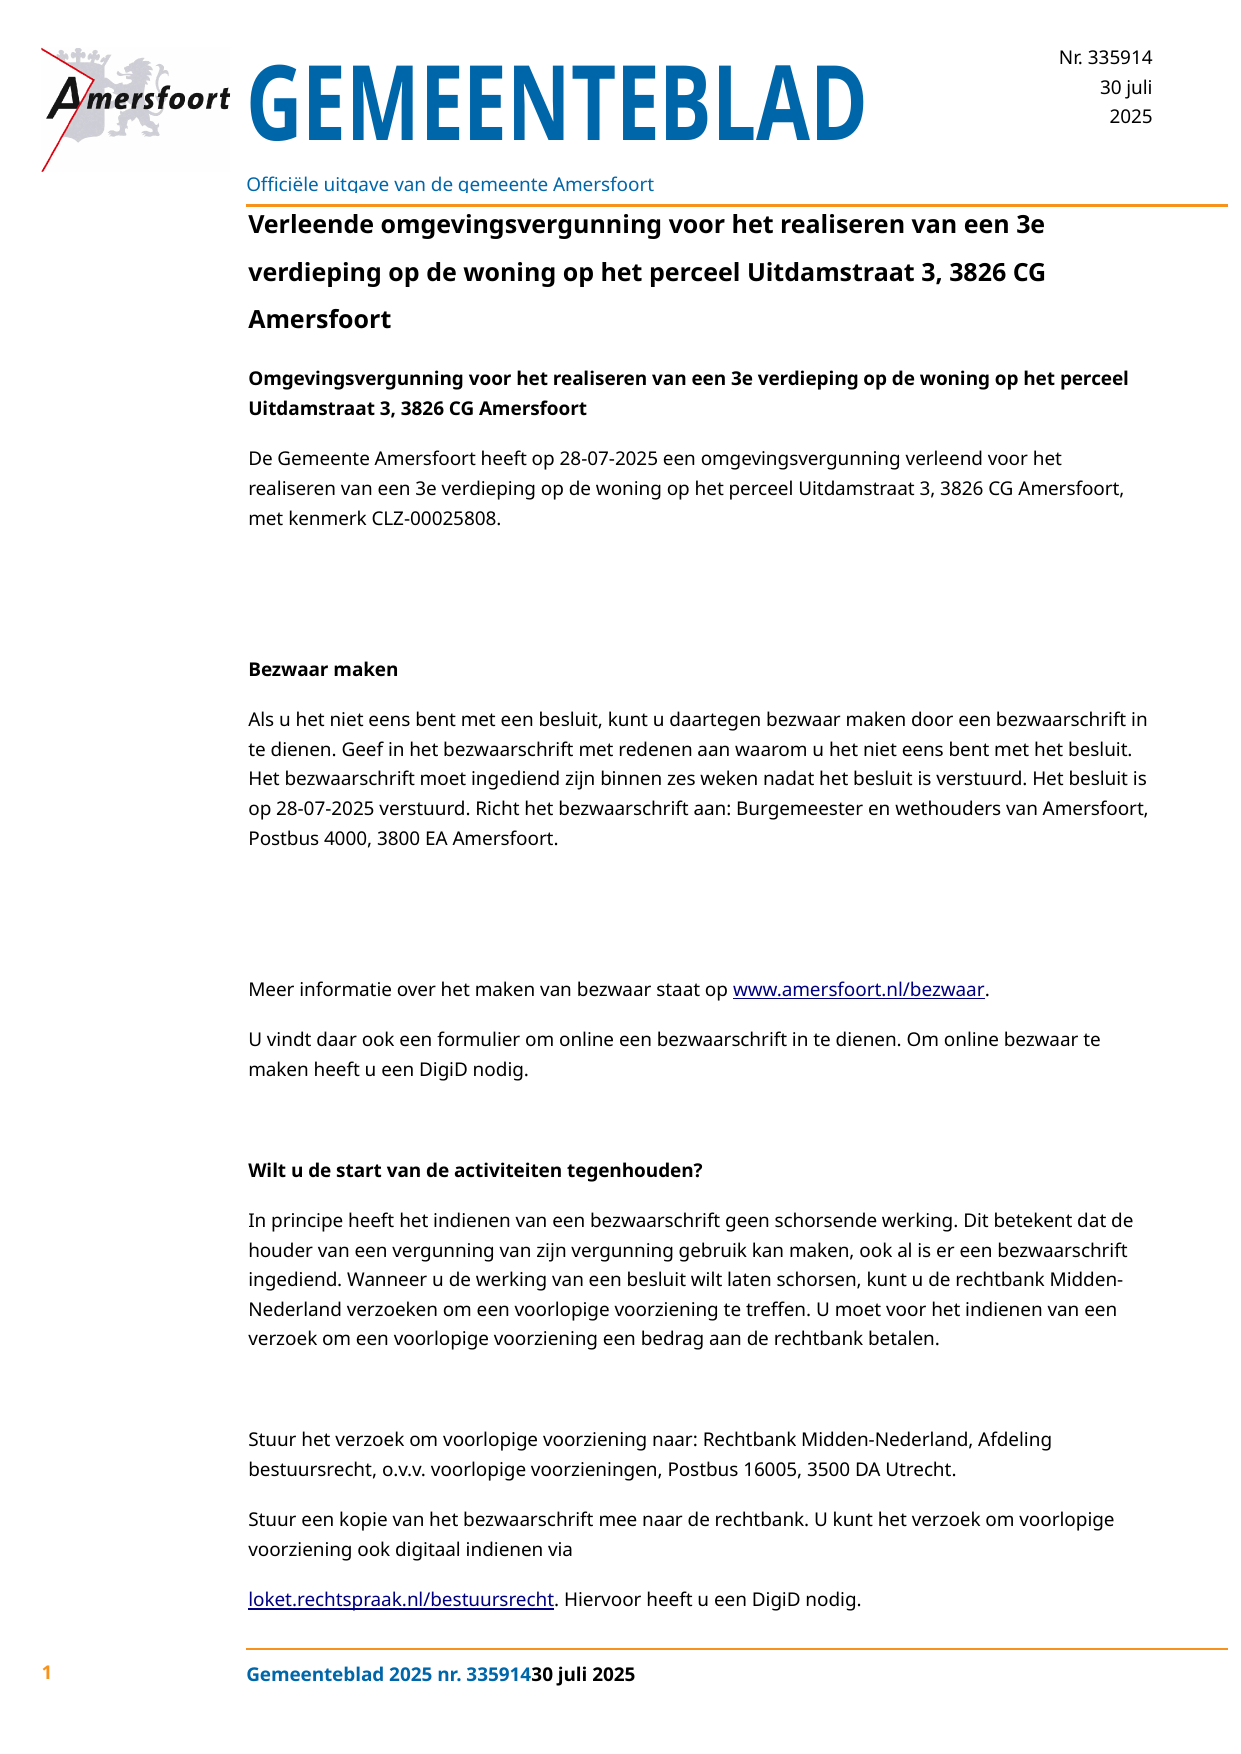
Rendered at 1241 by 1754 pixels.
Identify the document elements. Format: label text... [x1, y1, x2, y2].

text U vindt daar ook een formulier om online een bezwaarschrift in te dienen. Om online bezwaar te maken heeft u een DigiD nodig. [248, 1026, 1152, 1082]
text Wilt u de start van de activiteiten tegenhouden? [248, 1157, 1152, 1182]
picture [41, 47, 231, 172]
text Bezwaar maken [248, 656, 1152, 682]
text Meer informatie over het maken van bezwaar staat op www.amersfoort.nl/bezwaar. [248, 976, 1152, 1002]
text loket.rechtspraak.nl/bestuursrecht. Hiervoor heeft u een DigiD nodig. [248, 1586, 1152, 1612]
text In principe heeft het indienen van een bezwaarschrift geen schorsende werking. Dit betekent dat de houder van een vergunning van zijn vergunning gebruik kan maken, ook al is er een bezwaarschrift ingediend. Wanneer u de werking van een besluit wilt laten schorsen, kunt u de rechtbank Midden-Nederland verzoeken om een voorlopige voorziening te treffen. U moet voor het indienen van een verzoek om een voorlopige voorziening een bedrag aan de rechtbank betalen. [248, 1207, 1152, 1351]
text Stuur het verzoek om voorlopige voorziening naar: Rechtbank Midden-Nederland, Afdeling bestuursrecht, o.v.v. voorlopige voorzieningen, Postbus 16005, 3500 DA Utrecht. [248, 1426, 1152, 1482]
text Als u het niet eens bent met een besluit, kunt u daartegen bezwaar maken door een bezwaarschrift in te dienen. Geef in het bezwaarschrift met redenen aan waarom u het niet eens bent met het besluit. Het bezwaarschrift moet ingediend zijn binnen zes weken nadat het besluit is verstuurd. Het besluit is op 28-07-2025 verstuurd. Richt het bezwaarschrift aan: Burgemeester en wethouders van Amersfoort, Postbus 4000, 3800 EA Amersfoort. [248, 706, 1152, 850]
text Stuur een kopie van het bezwaarschrift mee naar de rechtbank. U kunt het verzoek om voorlopige voorziening ook digitaal indienen via [248, 1506, 1152, 1562]
text Verleende omgevingsvergunning voor het realiseren van een 3e verdieping op de woning op het perceel Uitdamstraat 3, 3826 CG Amersfoort [248, 207, 1152, 336]
text Omgevingsvergunning voor het realiseren van een 3e verdieping op de woning op het perceel Uitdamstraat 3, 3826 CG Amersfoort [248, 366, 1152, 421]
text De Gemeente Amersfoort heeft op 28-07-2025 een omgevingsvergunning verleend voor het realiseren van een 3e verdieping op de woning op het perceel Uitdamstraat 3, 3826 CG Amersfoort, met kenmerk CLZ-00025808. [248, 446, 1152, 530]
